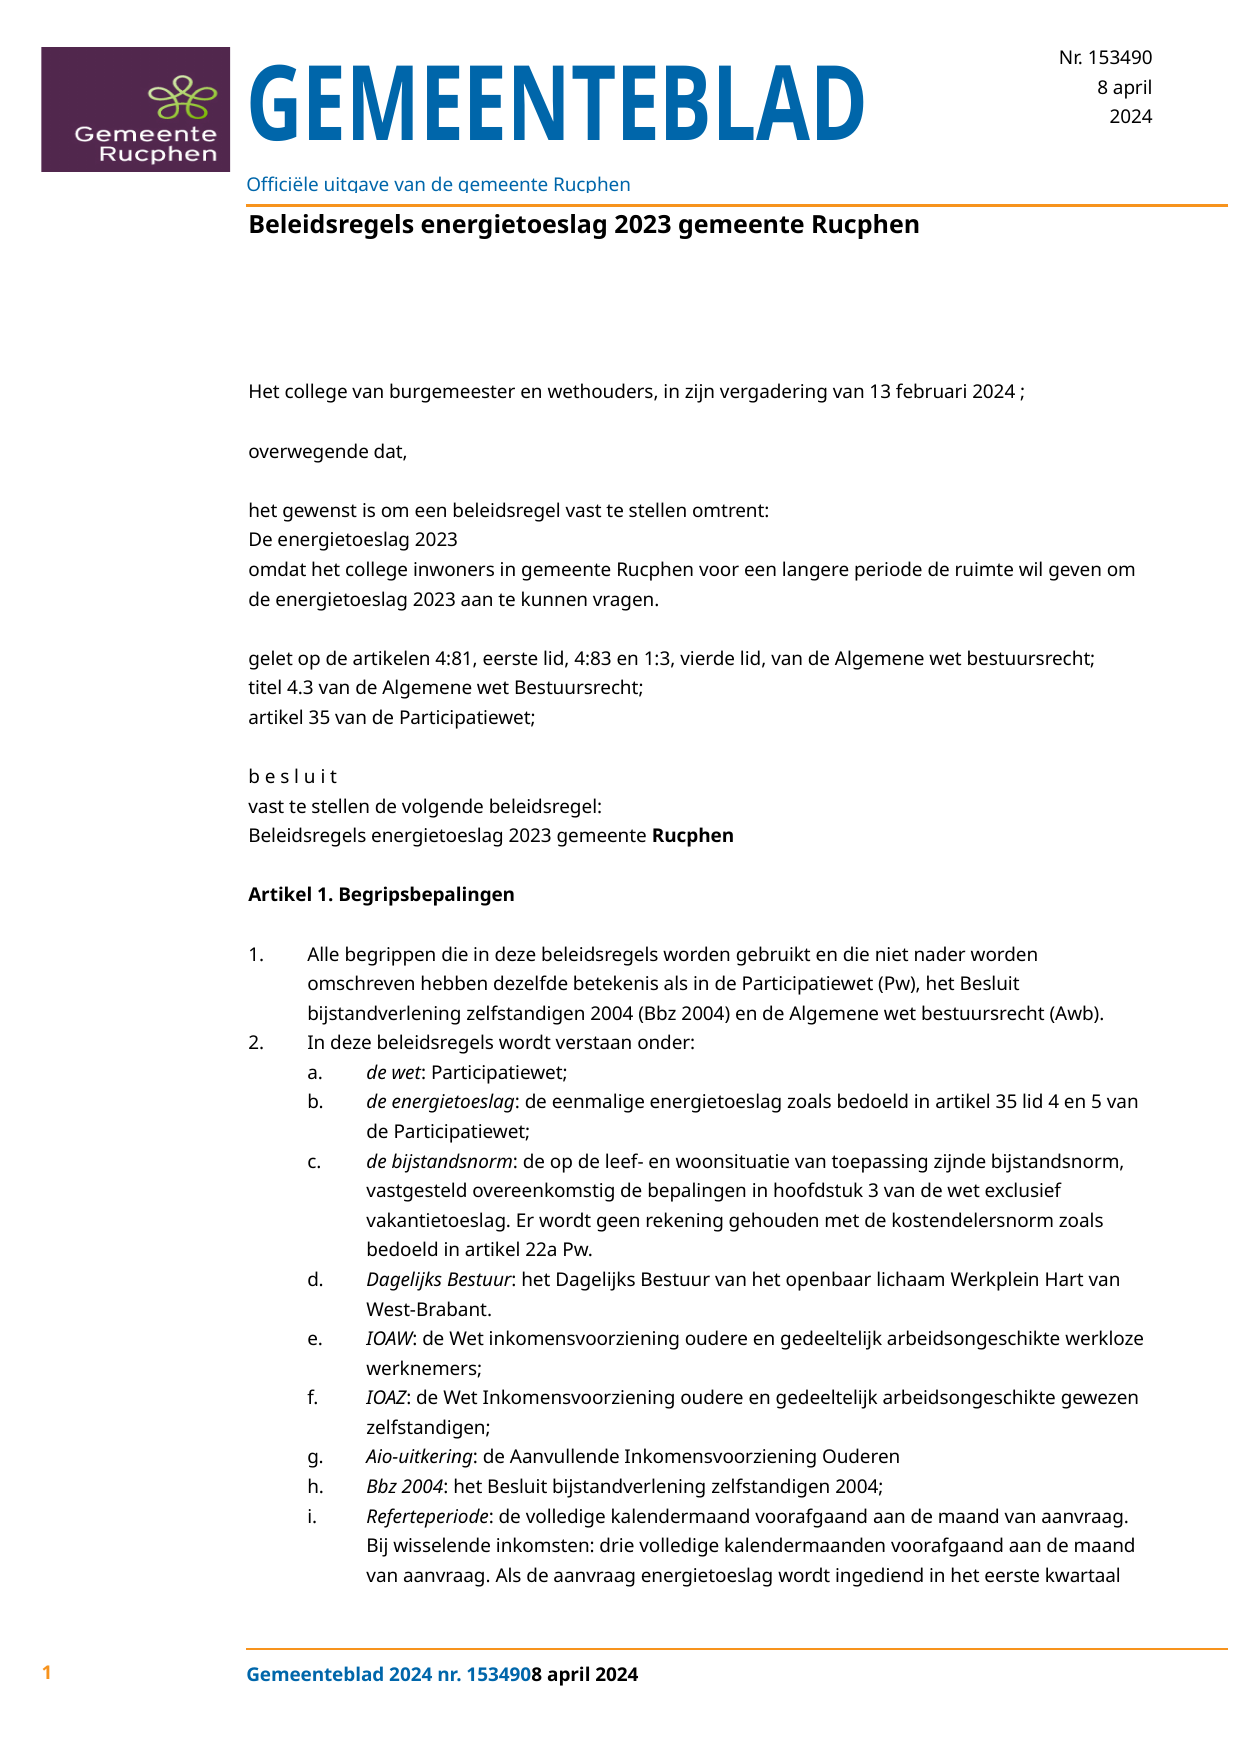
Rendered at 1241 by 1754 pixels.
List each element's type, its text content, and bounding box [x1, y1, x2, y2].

text Beleidsregels energietoeslag 2023 gemeente Rucphen [248, 822, 1152, 848]
list Referteperiode: de volledige kalendermaand voorafgaand aan de maand van aanvraag. Bij wisselende inkomsten: drie volledige kalendermaanden voorafgaand aan de maand van aanvraag. Als de aanvraag energietoeslag wordt ingediend in het eerste kwartaal [307, 1503, 1152, 1588]
list IOAW: de Wet inkomensvoorziening oudere en gedeeltelijk arbeidsongeschikte werkloze werknemers; [307, 1325, 1152, 1381]
text artikel 35 van de Participatiewet; [248, 704, 1152, 730]
text het gewenst is om een beleidsregel vast te stellen omtrent: [248, 497, 1152, 523]
list de bijstandsnorm: de op de leef- en woonsituatie van toepassing zijnde bijstandsnorm, vastgesteld overeenkomstig de bepalingen in hoofdstuk 3 van de wet exclusief vakantietoeslag. Er wordt geen rekening gehouden met de kostendelersnorm zoals bedoeld in artikel 22a Pw. [307, 1148, 1152, 1262]
picture [41, 47, 231, 172]
list Alle begrippen die in deze beleidsregels worden gebruikt en die niet nader worden omschreven hebben dezelfde betekenis als in de Participatiewet (Pw), het Besluit bijstandverlening zelfstandigen 2004 (Bbz 2004) en de Algemene wet bestuursrecht (Awb). [248, 941, 1152, 1026]
text Beleidsregels energietoeslag 2023 gemeente Rucphen [248, 207, 1152, 241]
list de energietoeslag: de eenmalige energietoeslag zoals bedoeld in artikel 35 lid 4 en 5 van de Participatiewet; [307, 1089, 1152, 1144]
text De energietoeslag 2023 [248, 527, 1152, 552]
list Dagelijks Bestuur: het Dagelijks Bestuur van het openbaar lichaam Werkplein Hart van West-Brabant. [307, 1266, 1152, 1322]
text overwegende dat, [248, 438, 1152, 464]
list IOAZ: de Wet Inkomensvoorziening oudere en gedeeltelijk arbeidsongeschikte gewezen zelfstandigen; [307, 1384, 1152, 1440]
text Artikel 1. Begripsbepalingen [248, 882, 1152, 907]
text b e s l u i t [248, 763, 1152, 789]
list de wet: Participatiewet; [307, 1059, 1152, 1085]
list In deze beleidsregels wordt verstaan onder: [248, 1029, 1152, 1055]
text gelet op de artikelen 4:81, eerste lid, 4:83 en 1:3, vierde lid, van de Algemene wet bestuursrecht; [248, 645, 1152, 671]
text vast te stellen de volgende beleidsregel: [248, 793, 1152, 819]
text omdat het college inwoners in gemeente Rucphen voor een langere periode de ruimte wil geven om de energietoeslag 2023 aan te kunnen vragen. [248, 556, 1152, 612]
list Bbz 2004: het Besluit bijstandverlening zelfstandigen 2004; [307, 1473, 1152, 1499]
text Het college van burgemeester en wethouders, in zijn vergadering van 13 februari 2024 ; [248, 379, 1152, 404]
list Aio-uitkering: de Aanvullende Inkomensvoorziening Ouderen [307, 1444, 1152, 1469]
text titel 4.3 van de Algemene wet Bestuursrecht; [248, 674, 1152, 700]
